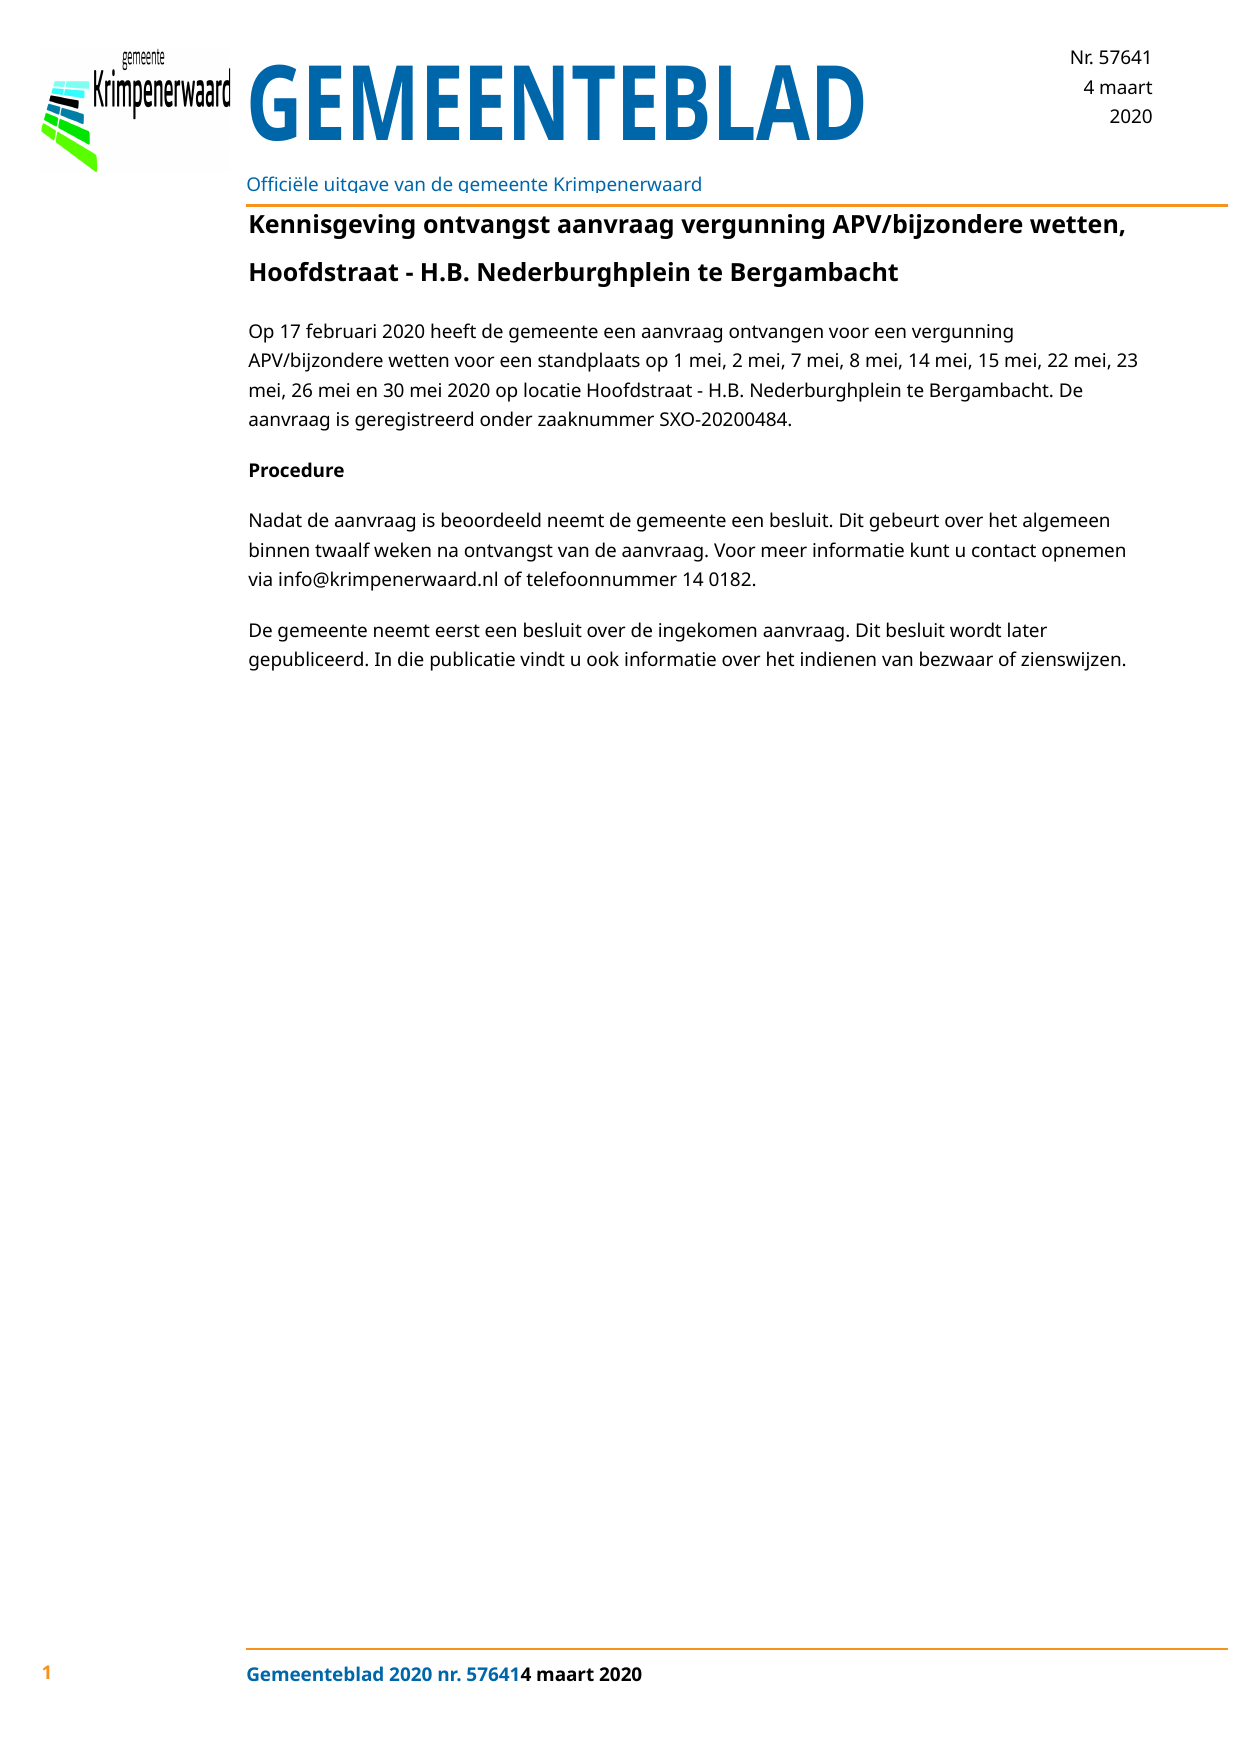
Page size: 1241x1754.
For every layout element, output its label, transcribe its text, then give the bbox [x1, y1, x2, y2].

picture [41, 47, 231, 172]
text Procedure [248, 457, 1152, 483]
text Kennisgeving ontvangst aanvraag vergunning APV/bijzondere wetten, Hoofdstraat - H.B. Nederburghplein te Bergambacht [248, 207, 1152, 288]
text De gemeente neemt eerst een besluit over de ingekomen aanvraag. Dit besluit wordt later gepubliceerd. In die publicatie vindt u ook informatie over het indienen van bezwaar of zienswijzen. [248, 617, 1152, 672]
text Nadat de aanvraag is beoordeeld neemt de gemeente een besluit. Dit gebeurt over het algemeen binnen twaalf weken na ontvangst van de aanvraag. Voor meer informatie kunt u contact opnemen via info@krimpenerwaard.nl of telefoonnummer 14 0182. [248, 507, 1152, 592]
text Op 17 februari 2020 heeft de gemeente een aanvraag ontvangen voor een vergunning APV/bijzondere wetten voor een standplaats op 1 mei, 2 mei, 7 mei, 8 mei, 14 mei, 15 mei, 22 mei, 23 mei, 26 mei en 30 mei 2020 op locatie Hoofdstraat - H.B. Nederburghplein te Bergambacht. De aanvraag is geregistreerd onder zaaknummer SXO-20200484. [248, 318, 1152, 432]
